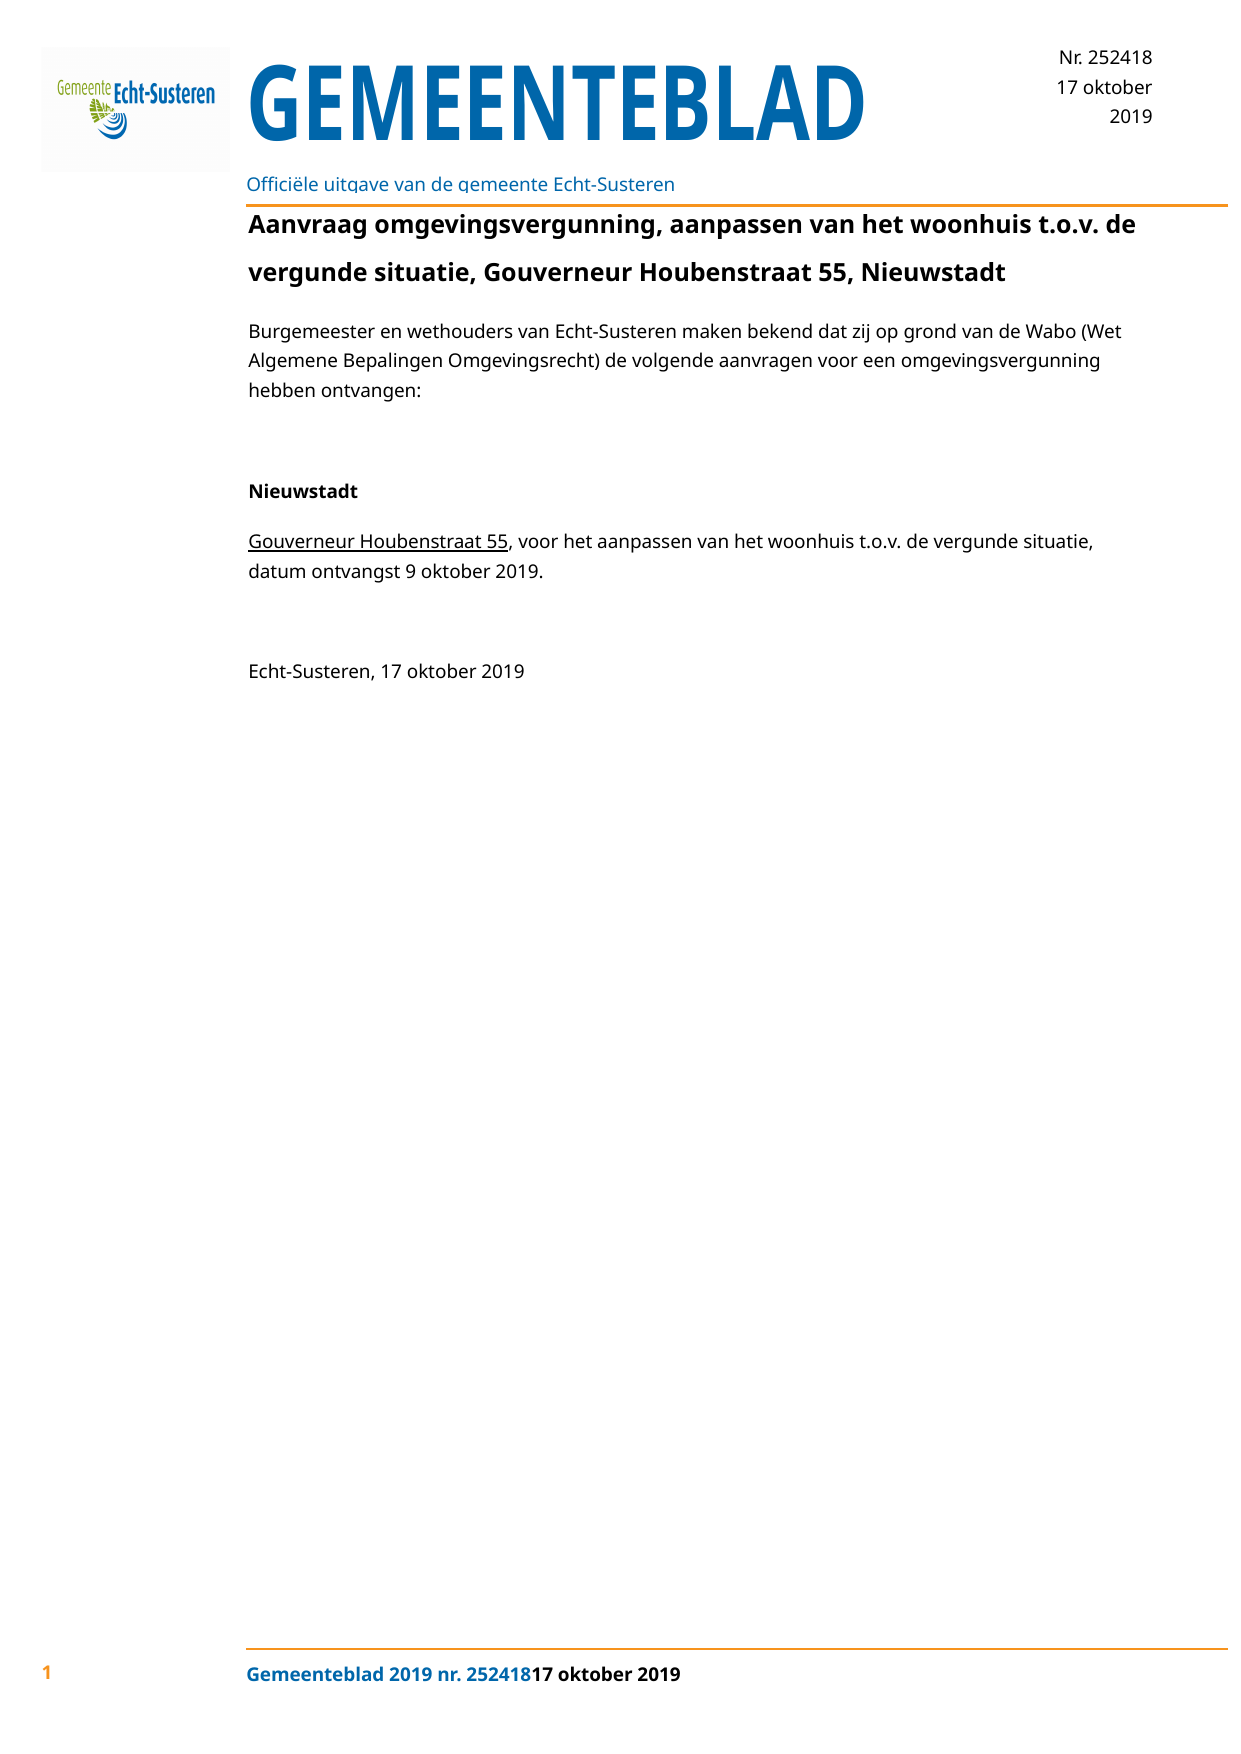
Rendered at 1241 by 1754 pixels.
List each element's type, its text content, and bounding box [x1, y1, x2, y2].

text Echt-Susteren, 17 oktober 2019 [248, 659, 1152, 684]
text Nieuwstadt [248, 478, 1152, 504]
text Burgemeester en wethouders van Echt-Susteren maken bekend dat zij op grond van de Wabo (Wet Algemene Bepalingen Omgevingsrecht) de volgende aanvragen voor een omgevingsvergunning hebben ontvangen: [248, 318, 1152, 403]
picture [41, 47, 231, 172]
text Gouverneur Houbenstraat 55, voor het aanpassen van het woonhuis t.o.v. de vergunde situatie, datum ontvangst 9 oktober 2019. [248, 528, 1152, 584]
text Aanvraag omgevingsvergunning, aanpassen van het woonhuis t.o.v. de vergunde situatie, Gouverneur Houbenstraat 55, Nieuwstadt [248, 207, 1152, 288]
